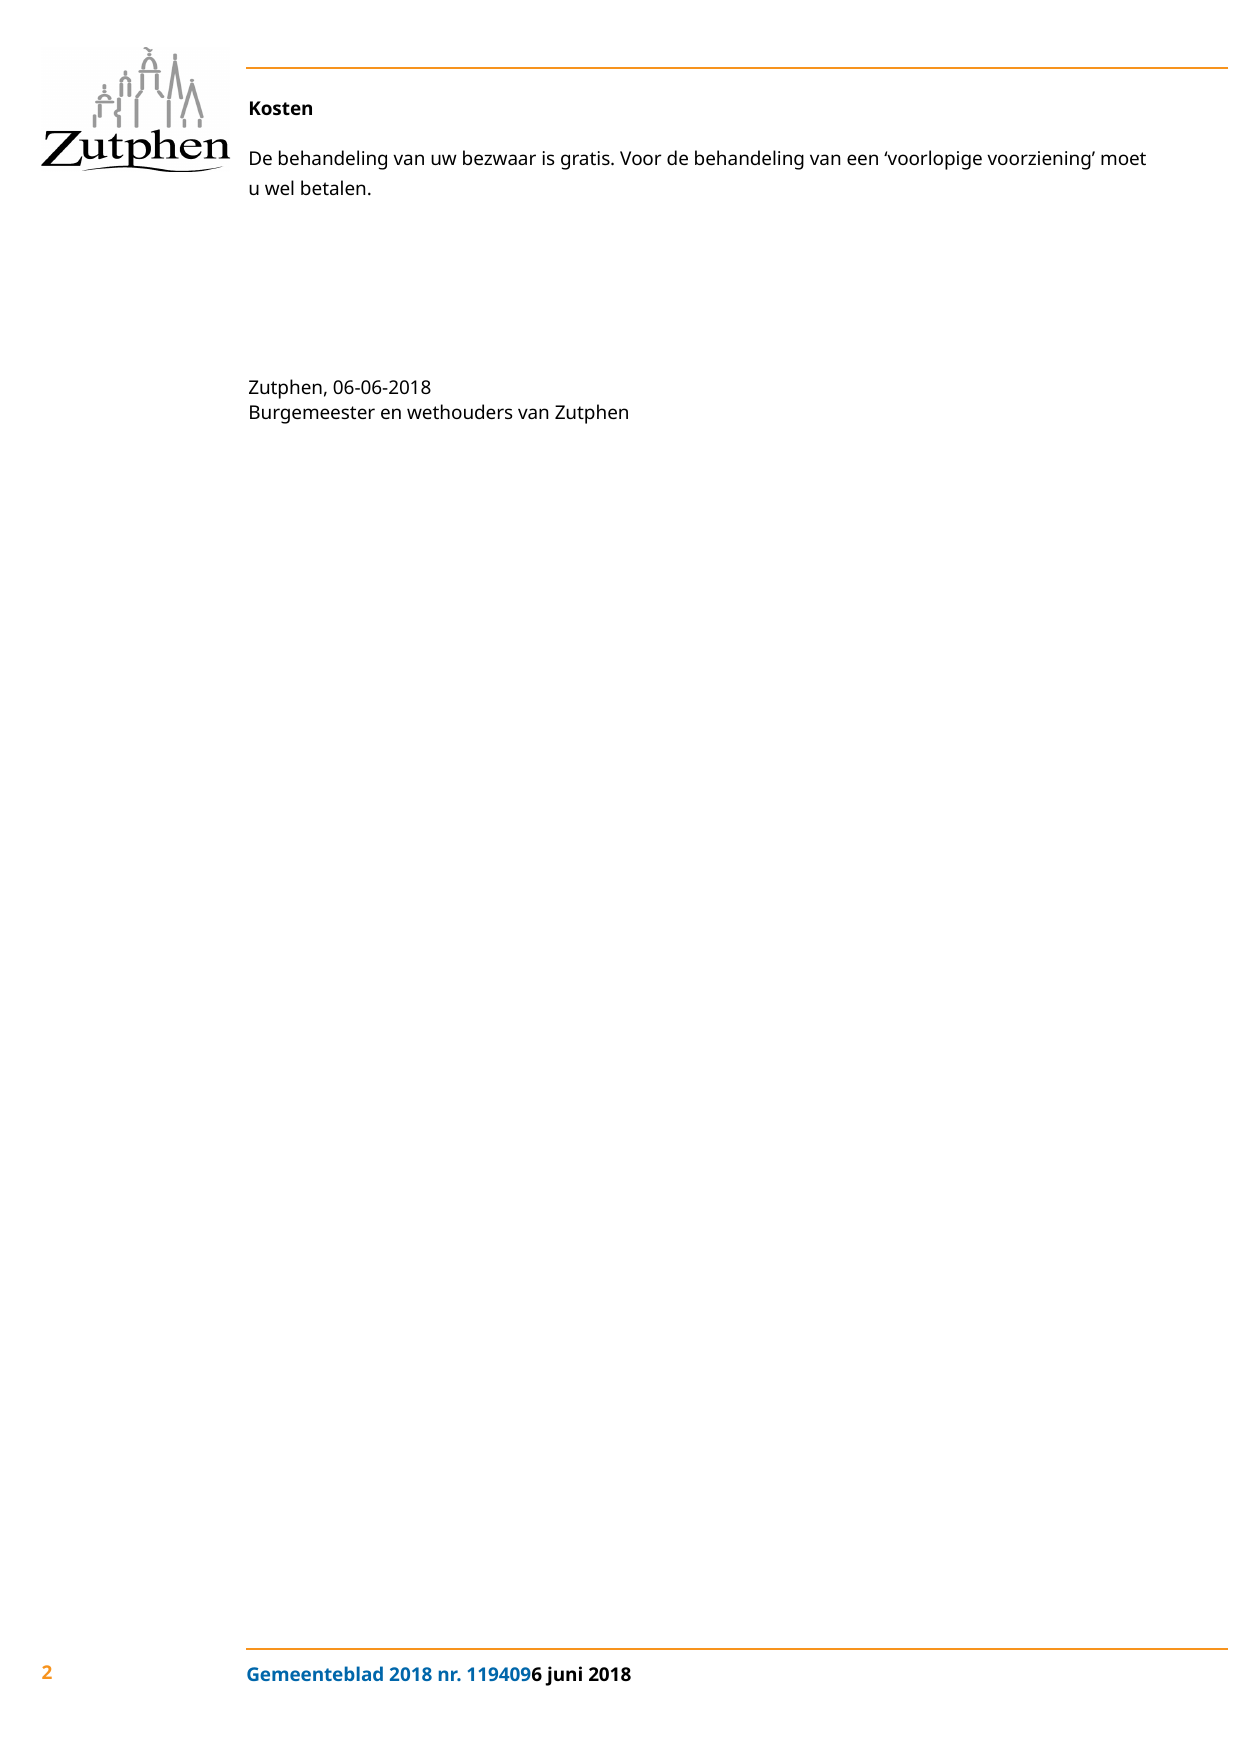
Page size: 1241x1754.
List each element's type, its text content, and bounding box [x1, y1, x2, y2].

text Zutphen, 06-06-2018 [248, 374, 1152, 399]
text De behandeling van uw bezwaar is gratis. Voor de behandeling van een ‘voorlopige voorziening’ moet u wel betalen. [248, 145, 1152, 201]
text Burgemeester en wethouders van Zutphen [248, 399, 1152, 425]
text Kosten [248, 95, 1152, 121]
picture [41, 47, 231, 172]
